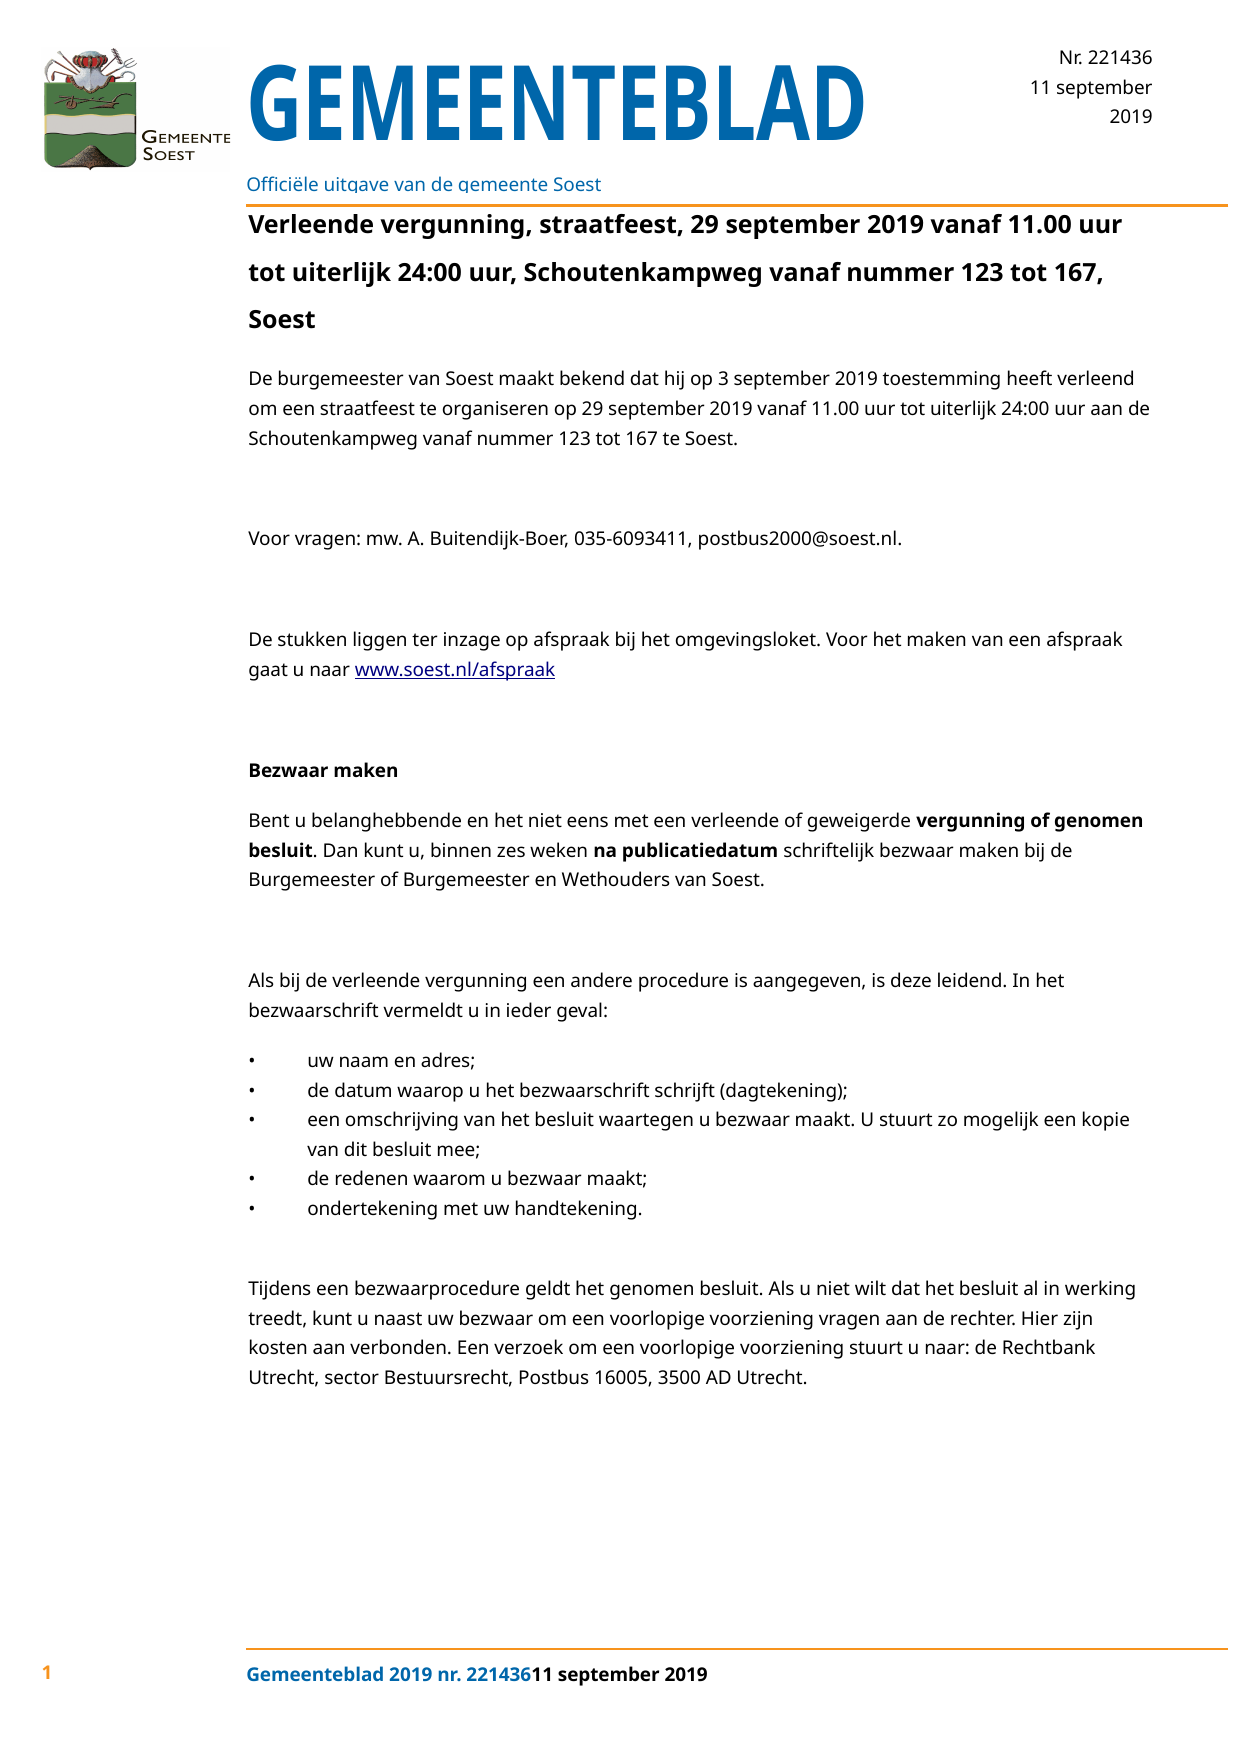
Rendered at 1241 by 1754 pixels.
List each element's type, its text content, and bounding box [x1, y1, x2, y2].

list een omschrijving van het besluit waartegen u bezwaar maakt. U stuurt zo mogelijk een kopie van dit besluit mee; [248, 1106, 1152, 1162]
text Als bij de verleende vergunning een andere procedure is aangegeven, is deze leidend. In het bezwaarschrift vermeldt u in ieder geval: [248, 967, 1152, 1022]
list ondertekening met uw handtekening. [248, 1195, 1152, 1221]
text De stukken liggen ter inzage op afspraak bij het omgevingsloket. Voor het maken van een afspraak gaat u naar www.soest.nl/afspraak [248, 626, 1152, 682]
text Bent u belanghebbende en het niet eens met een verleende of geweigerde vergunning of genomen besluit. Dan kunt u, binnen zes weken na publicatiedatum schriftelijk bezwaar maken bij de Burgemeester of Burgemeester en Wethouders van Soest. [248, 807, 1152, 892]
picture [41, 47, 231, 172]
text Tijdens een bezwaarprocedure geldt het genomen besluit. Als u niet wilt dat het besluit al in werking treedt, kunt u naast uw bezwaar om een voorlopige voorziening vragen aan de rechter. Hier zijn kosten aan verbonden. Een verzoek om een voorlopige voorziening stuurt u naar: de Rechtbank Utrecht, sector Bestuursrecht, Postbus 16005, 3500 AD Utrecht. [248, 1275, 1152, 1389]
text Voor vragen: mw. A. Buitendijk-Boer, 035-6093411, postbus2000@soest.nl. [248, 526, 1152, 551]
text Bezwaar maken [248, 757, 1152, 782]
text De burgemeester van Soest maakt bekend dat hij op 3 september 2019 toestemming heeft verleend om een straatfeest te organiseren op 29 september 2019 vanaf 11.00 uur tot uiterlijk 24:00 uur aan de Schoutenkampweg vanaf nummer 123 tot 167 te Soest. [248, 366, 1152, 450]
text Verleende vergunning, straatfeest, 29 september 2019 vanaf 11.00 uur tot uiterlijk 24:00 uur, Schoutenkampweg vanaf nummer 123 tot 167, Soest [248, 207, 1152, 336]
list de datum waarop u het bezwaarschrift schrijft (dagtekening); [248, 1077, 1152, 1102]
list uw naam en adres; [248, 1047, 1152, 1073]
list de redenen waarom u bezwaar maakt; [248, 1166, 1152, 1191]
